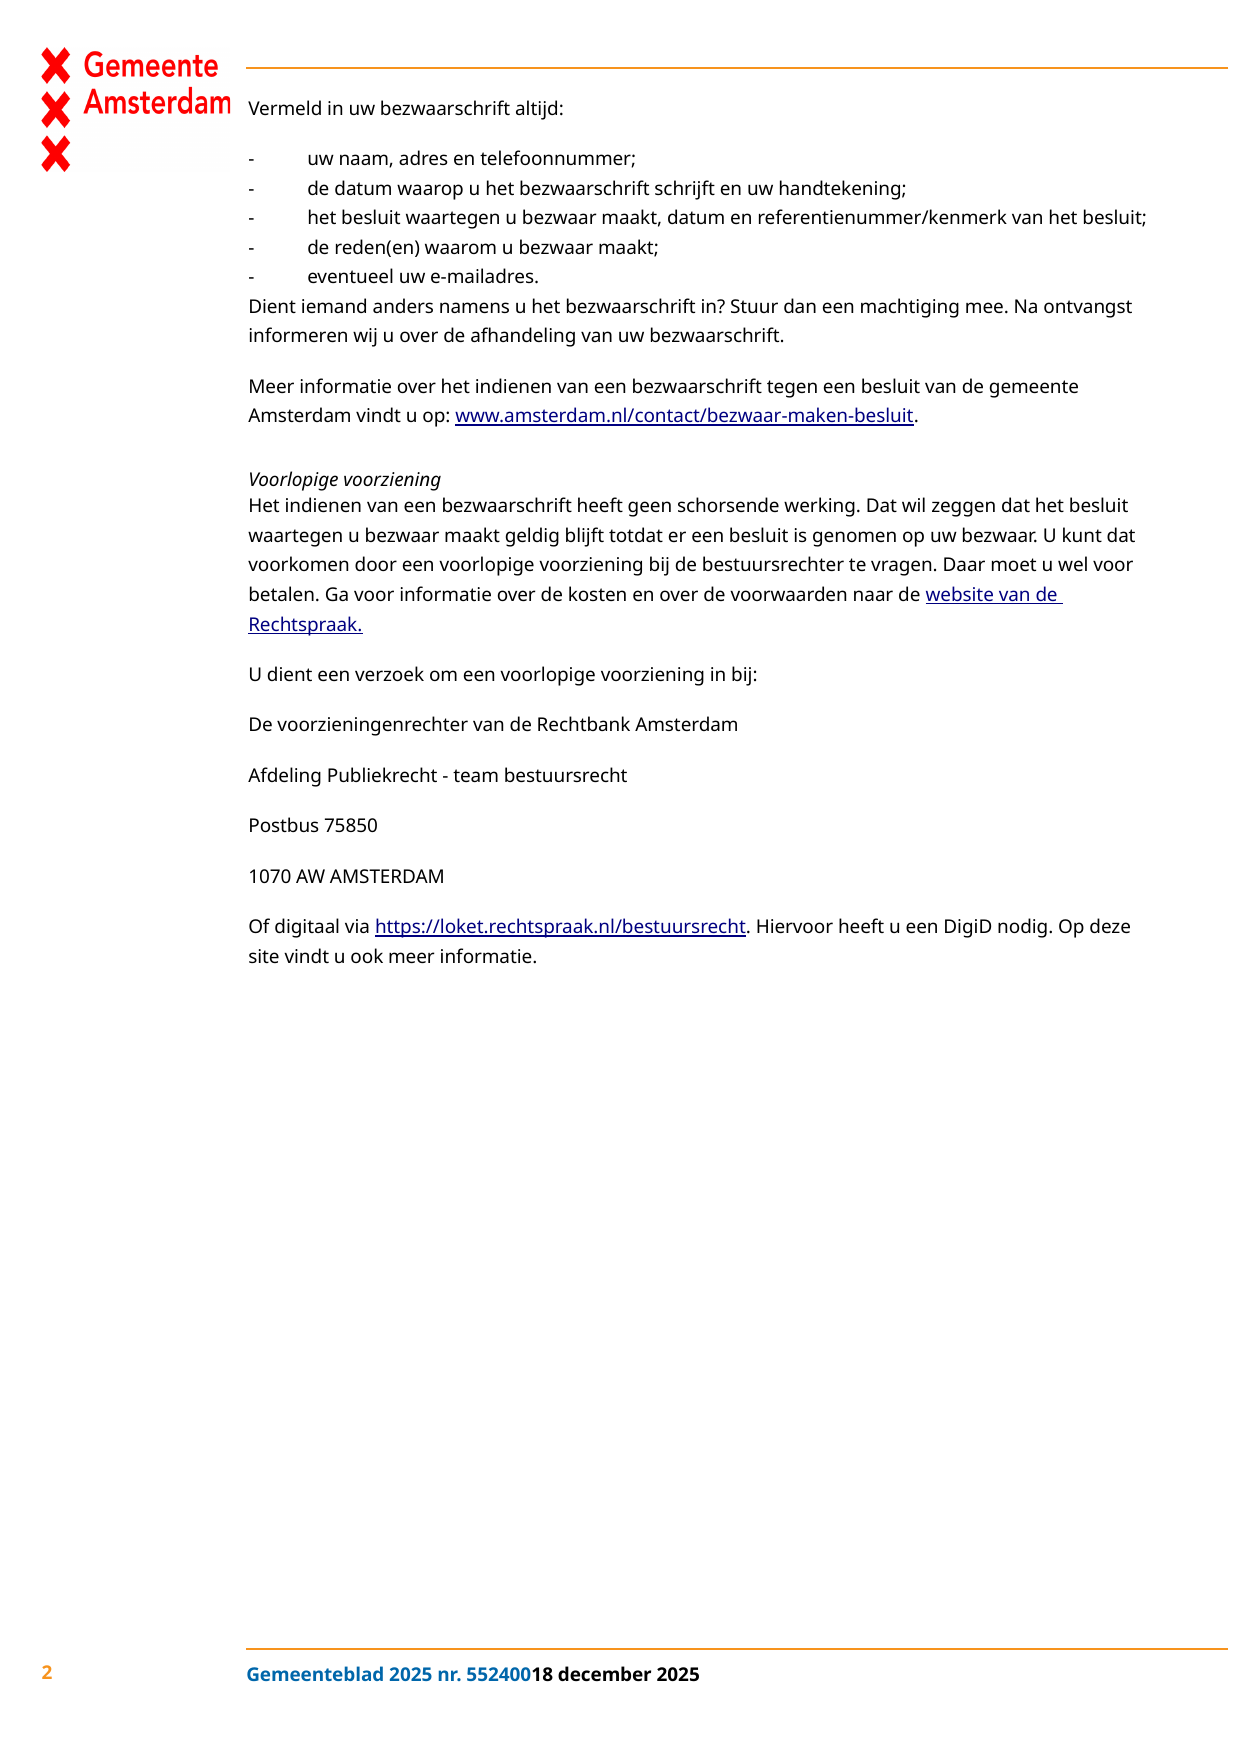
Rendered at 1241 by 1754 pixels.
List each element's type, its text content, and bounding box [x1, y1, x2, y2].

text Postbus 75850 [248, 812, 1152, 838]
list de reden(en) waarom u bezwaar maakt; [248, 234, 1152, 260]
list eventueel uw e-mailadres. [248, 263, 1152, 289]
text Dient iemand anders namens u het bezwaarschrift in? Stuur dan een machtiging mee. Na ontvangst informeren wij u over de afhandeling van uw bezwaarschrift. [248, 293, 1152, 348]
text U dient een verzoek om een voorlopige voorziening in bij: [248, 661, 1152, 687]
text Afdeling Publiekrecht - team bestuursrecht [248, 762, 1152, 788]
text Vermeld in uw bezwaarschrift altijd: [248, 95, 1152, 121]
text Het indienen van een bezwaarschrift heeft geen schorsende werking. Dat wil zeggen dat het besluit waartegen u bezwaar maakt geldig blijft totdat er een besluit is genomen op uw bezwaar. U kunt dat voorkomen door een voorlopige voorziening bij de bestuursrechter te vragen. Daar moet u wel voor betalen. Ga voor informatie over de kosten en over de voorwaarden naar de website van de Rechtspraak. [248, 492, 1152, 636]
text Voorlopige voorziening [248, 467, 1152, 492]
list het besluit waartegen u bezwaar maakt, datum en referentienummer/kenmerk van het besluit; [248, 204, 1152, 230]
text De voorzieningenrechter van de Rechtbank Amsterdam [248, 712, 1152, 737]
list de datum waarop u het bezwaarschrift schrijft en uw handtekening; [248, 175, 1152, 201]
list uw naam, adres en telefoonnummer; [248, 145, 1152, 171]
text Of digitaal via https://loket.rechtspraak.nl/bestuursrecht. Hiervoor heeft u een DigiD nodig. Op deze site vindt u ook meer informatie. [248, 913, 1152, 968]
picture [41, 47, 231, 172]
text 1070 AW AMSTERDAM [248, 863, 1152, 888]
text Meer informatie over het indienen van een bezwaarschrift tegen een besluit van de gemeente Amsterdam vindt u op: www.amsterdam.nl/contact/bezwaar-maken-besluit. [248, 373, 1152, 428]
